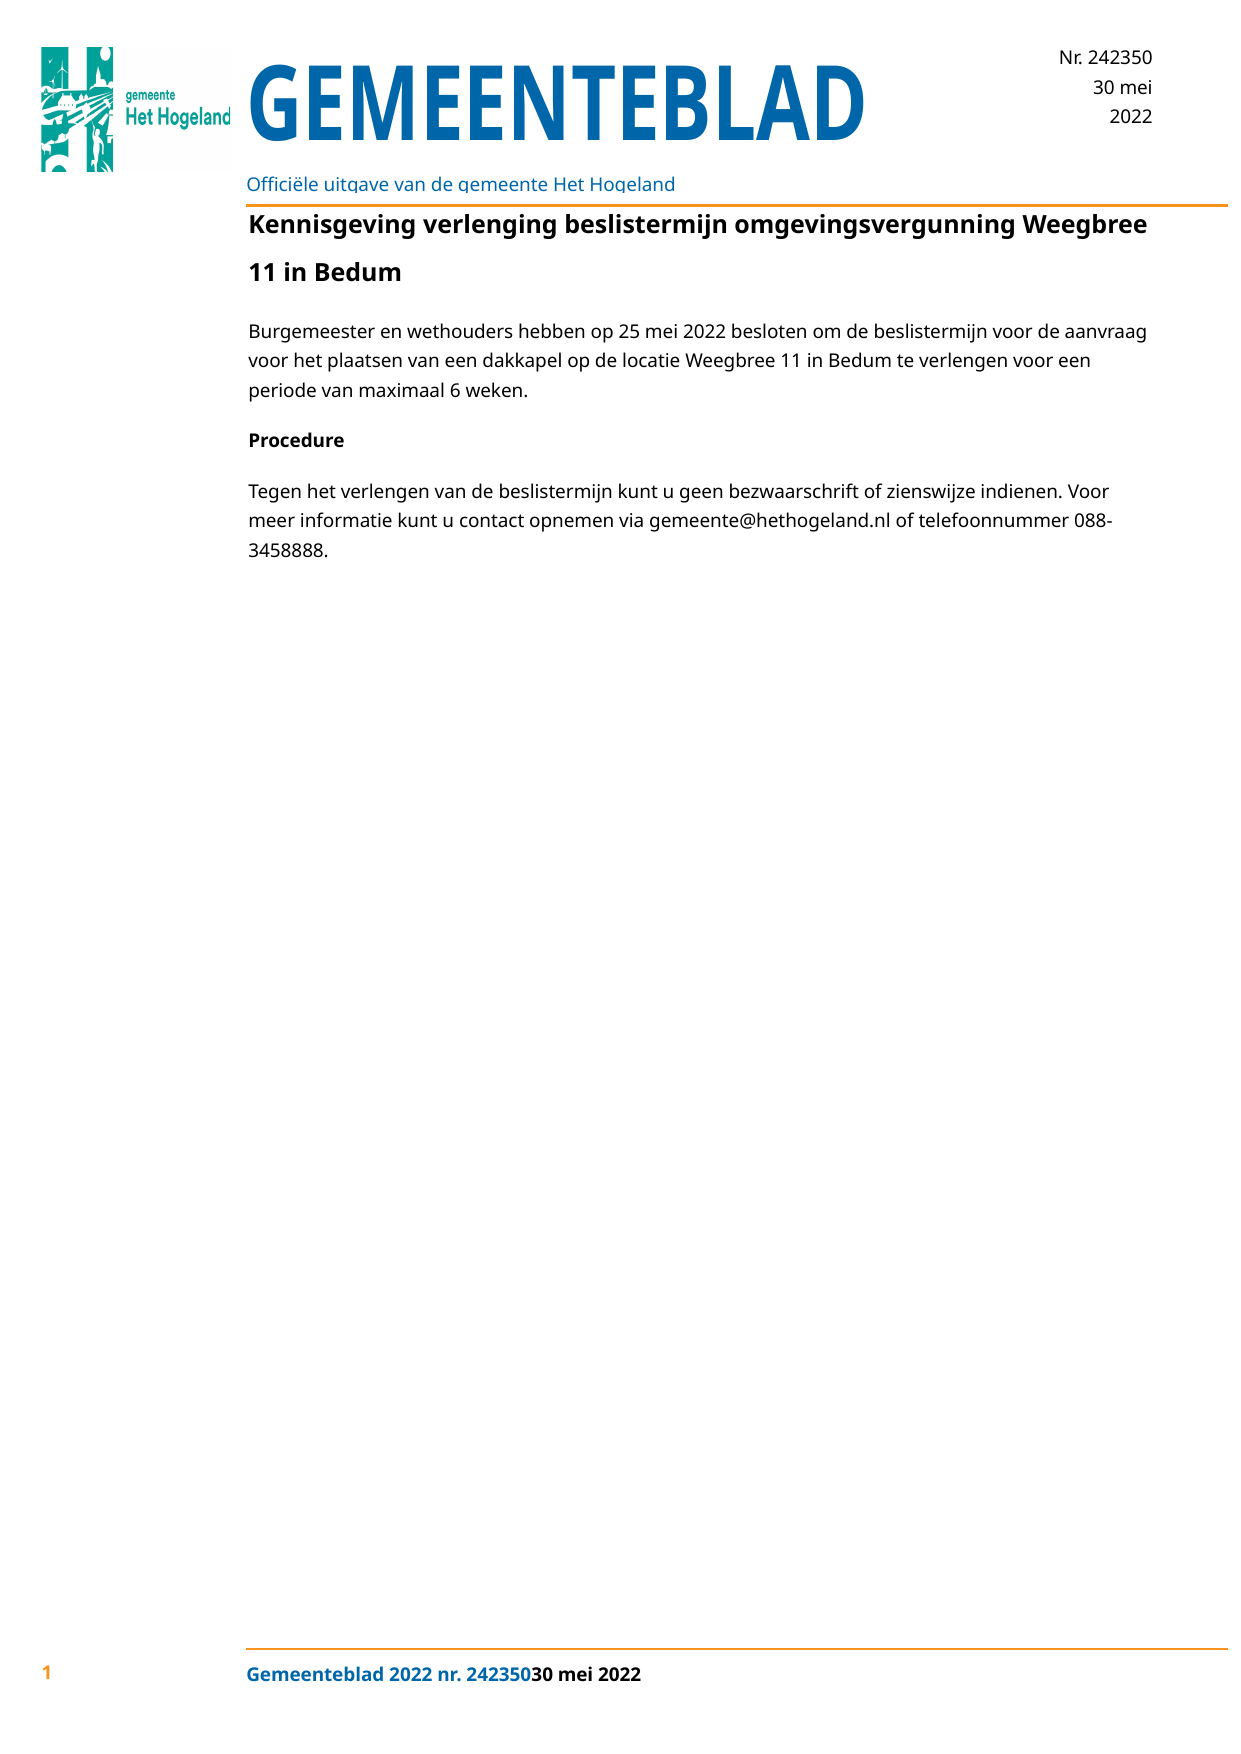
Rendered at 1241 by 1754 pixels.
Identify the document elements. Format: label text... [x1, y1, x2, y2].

text Burgemeester en wethouders hebben op 25 mei 2022 besloten om de beslistermijn voor de aanvraag voor het plaatsen van een dakkapel op de locatie Weegbree 11 in Bedum te verlengen voor een periode van maximaal 6 weken. [248, 318, 1152, 403]
text Procedure [248, 427, 1152, 453]
picture [41, 47, 231, 172]
text Tegen het verlengen van de beslistermijn kunt u geen bezwaarschrift of zienswijze indienen. Voor meer informatie kunt u contact opnemen via gemeente@hethogeland.nl of telefoonnummer 088-3458888. [248, 478, 1152, 563]
text Kennisgeving verlenging beslistermijn omgevingsvergunning Weegbree 11 in Bedum [248, 207, 1152, 288]
